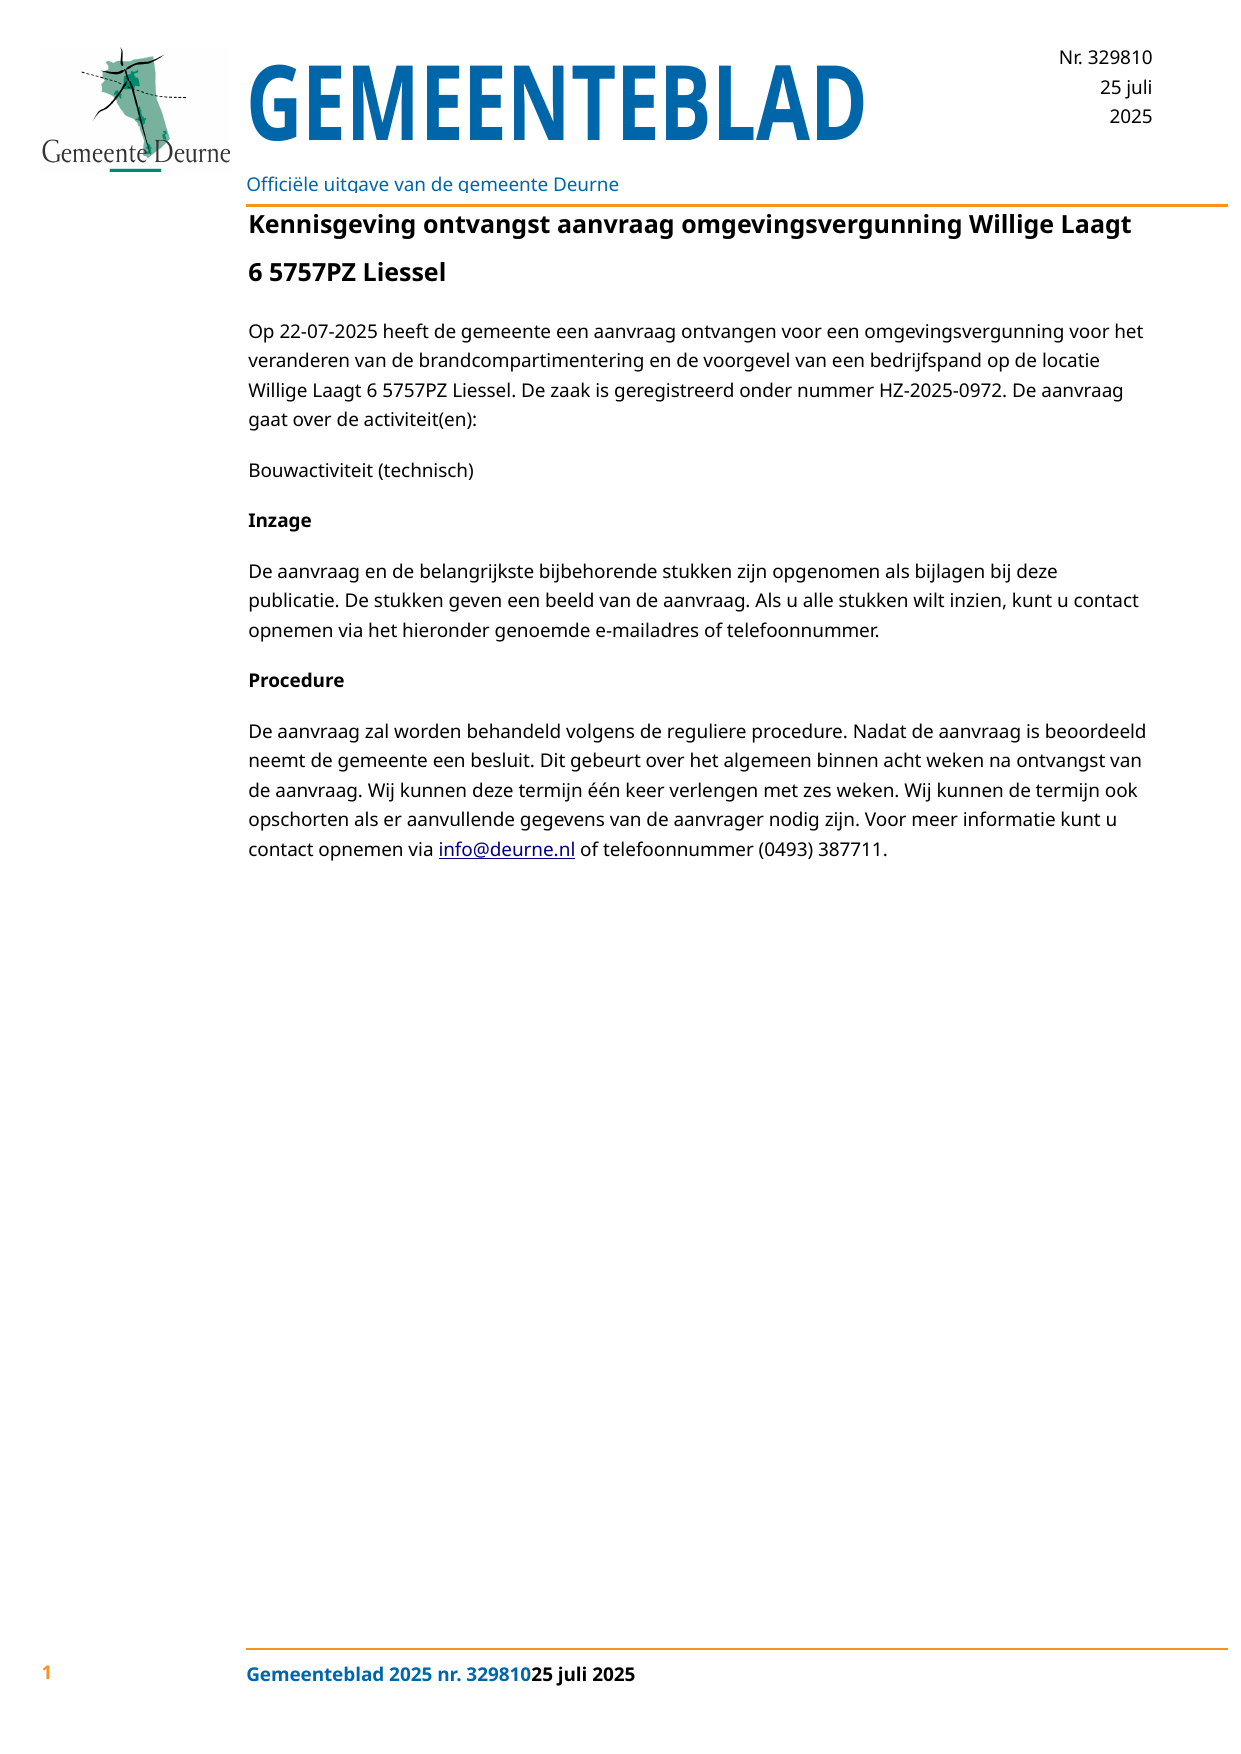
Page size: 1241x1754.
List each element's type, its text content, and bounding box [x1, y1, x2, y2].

text De aanvraag en de belangrijkste bijbehorende stukken zijn opgenomen als bijlagen bij deze publicatie. De stukken geven een beeld van de aanvraag. Als u alle stukken wilt inzien, kunt u contact opnemen via het hieronder genoemde e-mailadres of telefoonnummer. [248, 558, 1152, 643]
text De aanvraag zal worden behandeld volgens de reguliere procedure. Nadat de aanvraag is beoordeeld neemt de gemeente een besluit. Dit gebeurt over het algemeen binnen acht weken na ontvangst van de aanvraag. Wij kunnen deze termijn één keer verlengen met zes weken. Wij kunnen de termijn ook opschorten als er aanvullende gegevens van de aanvrager nodig zijn. Voor meer informatie kunt u contact opnemen via info@deurne.nl of telefoonnummer (0493) 387711. [248, 718, 1152, 862]
text Bouwactiviteit (technisch) [248, 457, 1152, 483]
text Op 22-07-2025 heeft de gemeente een aanvraag ontvangen voor een omgevingsvergunning voor het veranderen van de brandcompartimentering en de voorgevel van een bedrijfspand op de locatie Willige Laagt 6 5757PZ Liessel. De zaak is geregistreerd onder nummer HZ-2025-0972. De aanvraag gaat over de activiteit(en): [248, 318, 1152, 432]
text Kennisgeving ontvangst aanvraag omgevingsvergunning Willige Laagt 6 5757PZ Liessel [248, 207, 1152, 288]
text Procedure [248, 667, 1152, 693]
text Inzage [248, 507, 1152, 533]
picture [41, 47, 231, 172]
